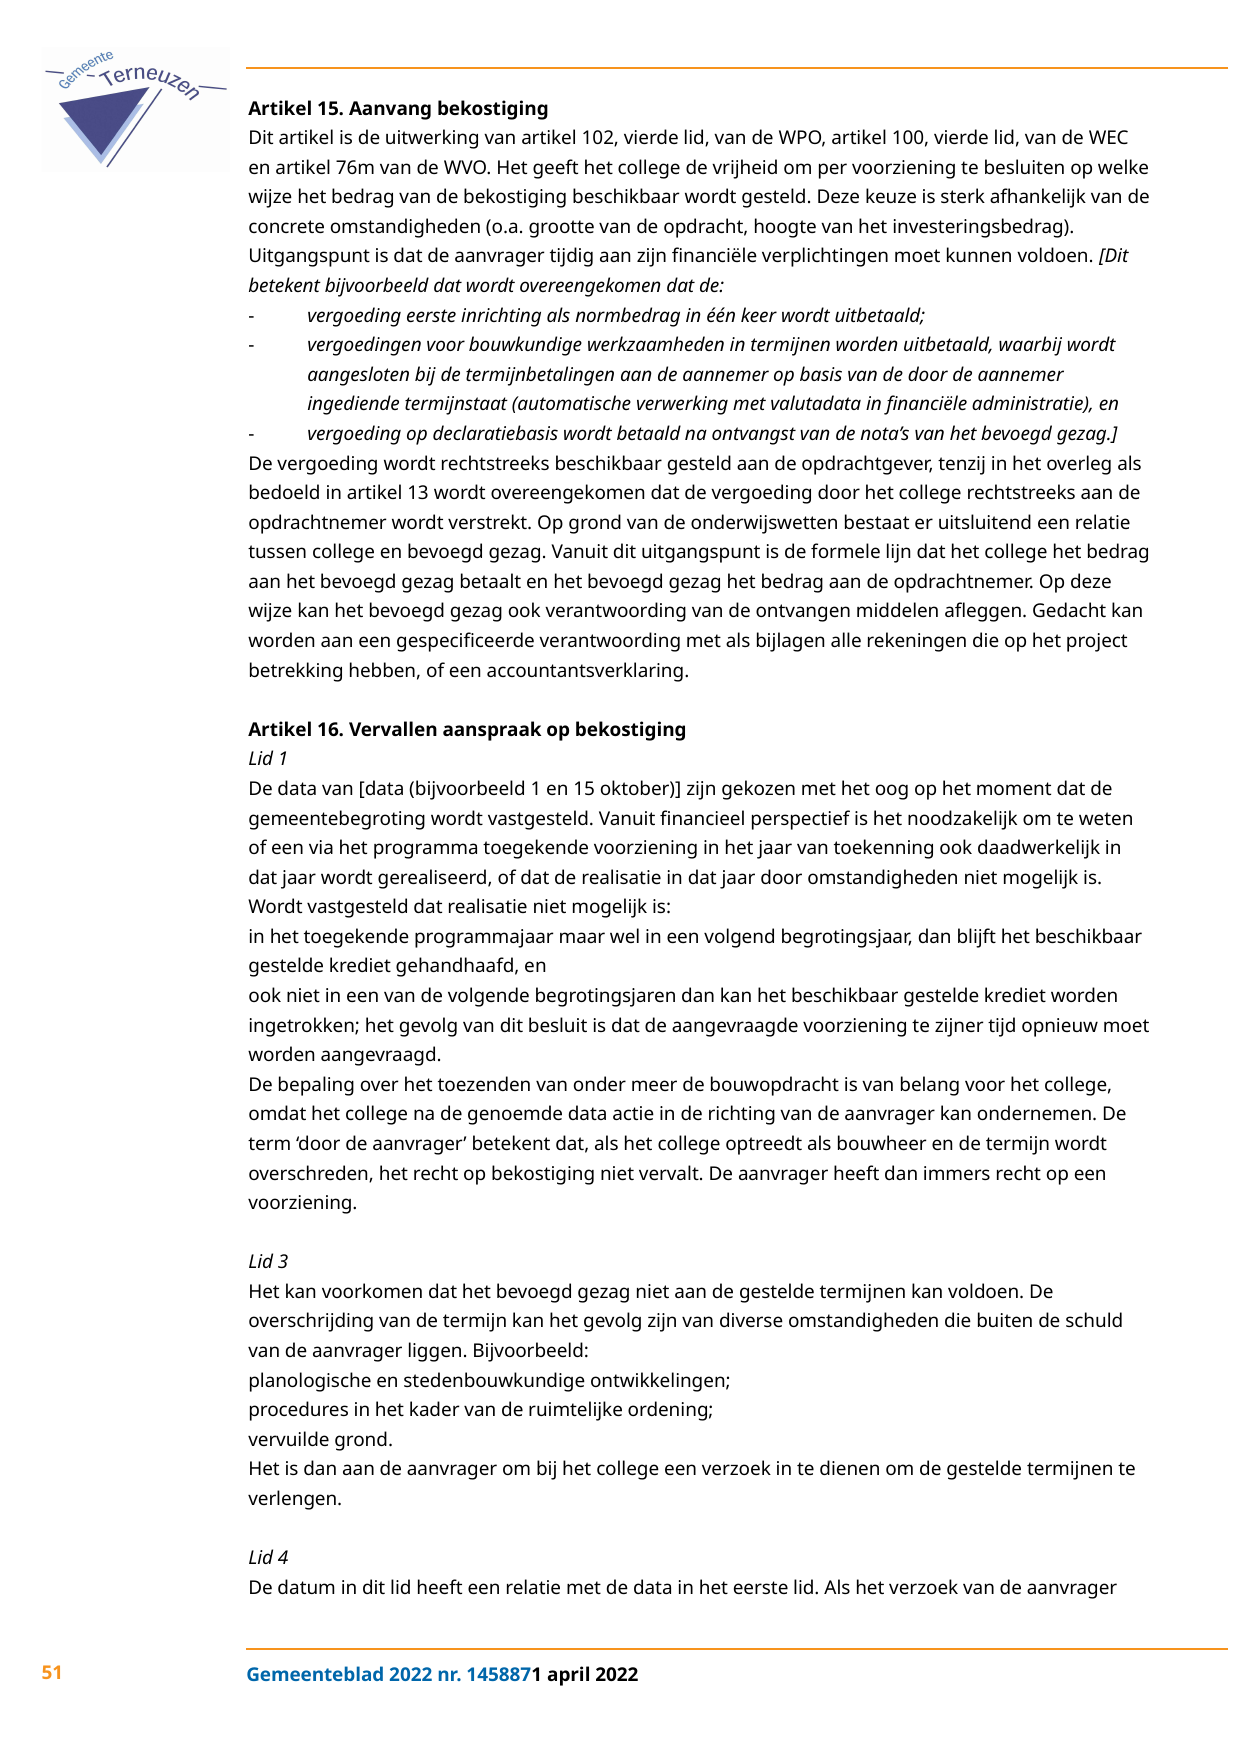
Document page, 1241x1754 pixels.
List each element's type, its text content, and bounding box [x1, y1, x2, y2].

text Lid 1 [248, 746, 1152, 771]
text Lid 4 [248, 1544, 1152, 1570]
list vergoeding op declaratiebasis wordt betaald na ontvangst van de nota’s van het bevoegd gezag.] [248, 420, 1152, 446]
text procedures in het kader van de ruimtelijke ordening; [248, 1396, 1152, 1422]
text vervuilde grond. [248, 1426, 1152, 1452]
text De data van [data (bijvoorbeeld 1 en 15 oktober)] zijn gekozen met het oog op het moment dat de gemeentebegroting wordt vastgesteld. Vanuit financieel perspectief is het noodzakelijk om te weten of een via het programma toegekende voorziening in het jaar van toekenning ook daadwerkelijk in dat jaar wordt gerealiseerd, of dat de realisatie in dat jaar door omstandigheden niet mogelijk is. Wordt vastgesteld dat realisatie niet mogelijk is: [248, 775, 1152, 919]
picture [41, 47, 231, 172]
text Lid 3 [248, 1248, 1152, 1274]
text ook niet in een van de volgende begrotingsjaren dan kan het beschikbaar gestelde krediet worden ingetrokken; het gevolg van dit besluit is dat de aangevraagde voorziening te zijner tijd opnieuw moet worden aangevraagd. [248, 982, 1152, 1067]
list vergoedingen voor bouwkundige werkzaamheden in termijnen worden uitbetaald, waarbij wordt aangesloten bij de termijnbetalingen aan de aannemer op basis van de door de aannemer ingediende termijnstaat (automatische verwerking met valutadata in financiële administratie), en [248, 331, 1152, 416]
list vergoeding eerste inrichting als normbedrag in één keer wordt uitbetaald; [248, 302, 1152, 328]
text planologische en stedenbouwkundige ontwikkelingen; [248, 1367, 1152, 1393]
text Dit artikel is de uitwerking van artikel 102, vierde lid, van de WPO, artikel 100, vierde lid, van de WEC en artikel 76m van de WVO. Het geeft het college de vrijheid om per voorziening te besluiten op welke wijze het bedrag van de bekostiging beschikbaar wordt gesteld. Deze keuze is sterk afhankelijk van de concrete omstandigheden (o.a. grootte van de opdracht, hoogte van het investeringsbedrag). Uitgangspunt is dat de aanvrager tijdig aan zijn financiële verplichtingen moet kunnen voldoen. [Dit betekent bijvoorbeeld dat wordt overeengekomen dat de: [248, 124, 1152, 298]
text De datum in dit lid heeft een relatie met de data in het eerste lid. Als het verzoek van de aanvrager [248, 1574, 1152, 1600]
text Het kan voorkomen dat het bevoegd gezag niet aan de gestelde termijnen kan voldoen. De overschrijding van de termijn kan het gevolg zijn van diverse omstandigheden die buiten de schuld van de aanvrager liggen. Bijvoorbeeld: [248, 1278, 1152, 1363]
text De vergoeding wordt rechtstreeks beschikbaar gesteld aan de opdrachtgever, tenzij in het overleg als bedoeld in artikel 13 wordt overeengekomen dat de vergoeding door het college rechtstreeks aan de opdrachtnemer wordt verstrekt. Op grond van de onderwijswetten bestaat er uitsluitend een relatie tussen college en bevoegd gezag. Vanuit dit uitgangspunt is de formele lijn dat het college het bedrag aan het bevoegd gezag betaalt en het bevoegd gezag het bedrag aan de opdrachtnemer. Op deze wijze kan het bevoegd gezag ook verantwoording van de ontvangen middelen afleggen. Gedacht kan worden aan een gespecificeerde verantwoording met als bijlagen alle rekeningen die op het project betrekking hebben, of een accountantsverklaring. [248, 450, 1152, 683]
text Het is dan aan de aanvrager om bij het college een verzoek in te dienen om de gestelde termijnen te verlengen. [248, 1456, 1152, 1511]
text Artikel 15. Aanvang bekostiging [248, 95, 1152, 121]
text Artikel 16. Vervallen aanspraak op bekostiging [248, 716, 1152, 742]
text De bepaling over het toezenden van onder meer de bouwopdracht is van belang voor het college, omdat het college na de genoemde data actie in de richting van de aanvrager kan ondernemen. De term ‘door de aanvrager’ betekent dat, als het college optreedt als bouwheer en de termijn wordt overschreden, het recht op bekostiging niet vervalt. De aanvrager heeft dan immers recht op een voorziening. [248, 1071, 1152, 1215]
text in het toegekende programmajaar maar wel in een volgend begrotingsjaar, dan blijft het beschikbaar gestelde krediet gehandhaafd, en [248, 923, 1152, 978]
